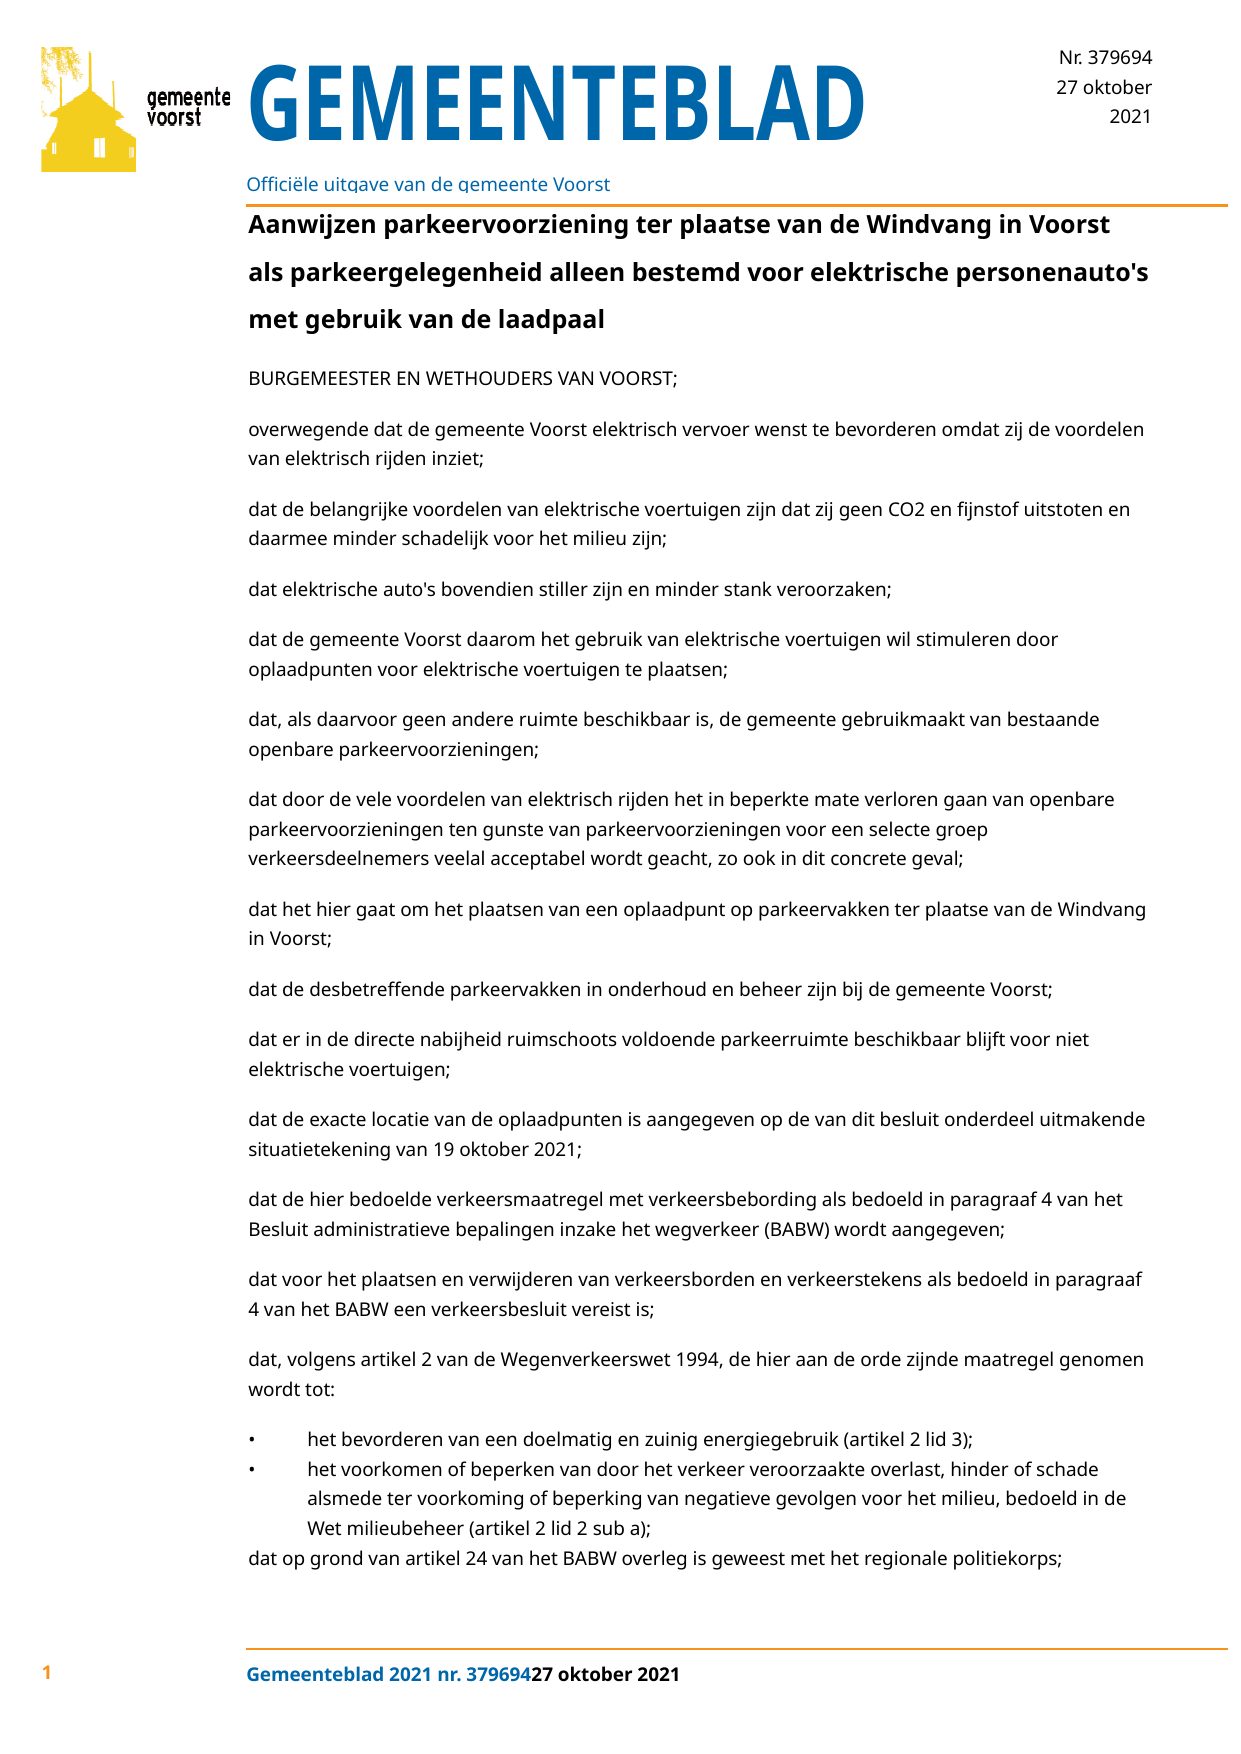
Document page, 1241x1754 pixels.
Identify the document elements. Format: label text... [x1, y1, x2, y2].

text BURGEMEESTER EN WETHOUDERS VAN VOORST; [248, 366, 1152, 391]
text dat de desbetreffende parkeervakken in onderhoud en beheer zijn bij de gemeente Voorst; [248, 976, 1152, 1002]
text dat voor het plaatsen en verwijderen van verkeersborden en verkeerstekens als bedoeld in paragraaf 4 van het BABW een verkeersbesluit vereist is; [248, 1266, 1152, 1322]
text dat, volgens artikel 2 van de Wegenverkeerswet 1994, de hier aan de orde zijnde maatregel genomen wordt tot: [248, 1346, 1152, 1402]
text dat door de vele voordelen van elektrisch rijden het in beperkte mate verloren gaan van openbare parkeervoorzieningen ten gunste van parkeervoorzieningen voor een selecte groep verkeersdeelnemers veelal acceptabel wordt geacht, zo ook in dit concrete geval; [248, 786, 1152, 871]
list het voorkomen of beperken van door het verkeer veroorzaakte overlast, hinder of schade alsmede ter voorkoming of beperking van negatieve gevolgen voor het milieu, bedoeld in de Wet milieubeheer (artikel 2 lid 2 sub a); [248, 1456, 1152, 1541]
text overwegende dat de gemeente Voorst elektrisch vervoer wenst te bevorderen omdat zij de voordelen van elektrisch rijden inziet; [248, 416, 1152, 471]
text dat de hier bedoelde verkeersmaatregel met verkeersbebording als bedoeld in paragraaf 4 van het Besluit administratieve bepalingen inzake het wegverkeer (BABW) wordt aangegeven; [248, 1186, 1152, 1242]
list het bevorderen van een doelmatig en zuinig energiegebruik (artikel 2 lid 3); [248, 1426, 1152, 1452]
text dat, als daarvoor geen andere ruimte beschikbaar is, de gemeente gebruikmaakt van bestaande openbare parkeervoorzieningen; [248, 706, 1152, 762]
text dat het hier gaat om het plaatsen van een oplaadpunt op parkeervakken ter plaatse van de Windvang in Voorst; [248, 896, 1152, 951]
text dat de belangrijke voordelen van elektrische voertuigen zijn dat zij geen CO2 en fijnstof uitstoten en daarmee minder schadelijk voor het milieu zijn; [248, 496, 1152, 551]
text dat op grond van artikel 24 van het BABW overleg is geweest met het regionale politiekorps; [248, 1545, 1152, 1570]
text dat elektrische auto's bovendien stiller zijn en minder stank veroorzaken; [248, 576, 1152, 602]
text dat de gemeente Voorst daarom het gebruik van elektrische voertuigen wil stimuleren door oplaadpunten voor elektrische voertuigen te plaatsen; [248, 626, 1152, 682]
text dat er in de directe nabijheid ruimschoots voldoende parkeerruimte beschikbaar blijft voor niet elektrische voertuigen; [248, 1026, 1152, 1082]
text dat de exacte locatie van de oplaadpunten is aangegeven op de van dit besluit onderdeel uitmakende situatietekening van 19 oktober 2021; [248, 1106, 1152, 1162]
text Aanwijzen parkeervoorziening ter plaatse van de Windvang in Voorst als parkeergelegenheid alleen bestemd voor elektrische personenauto's met gebruik van de laadpaal [248, 207, 1152, 336]
picture [41, 47, 231, 172]
